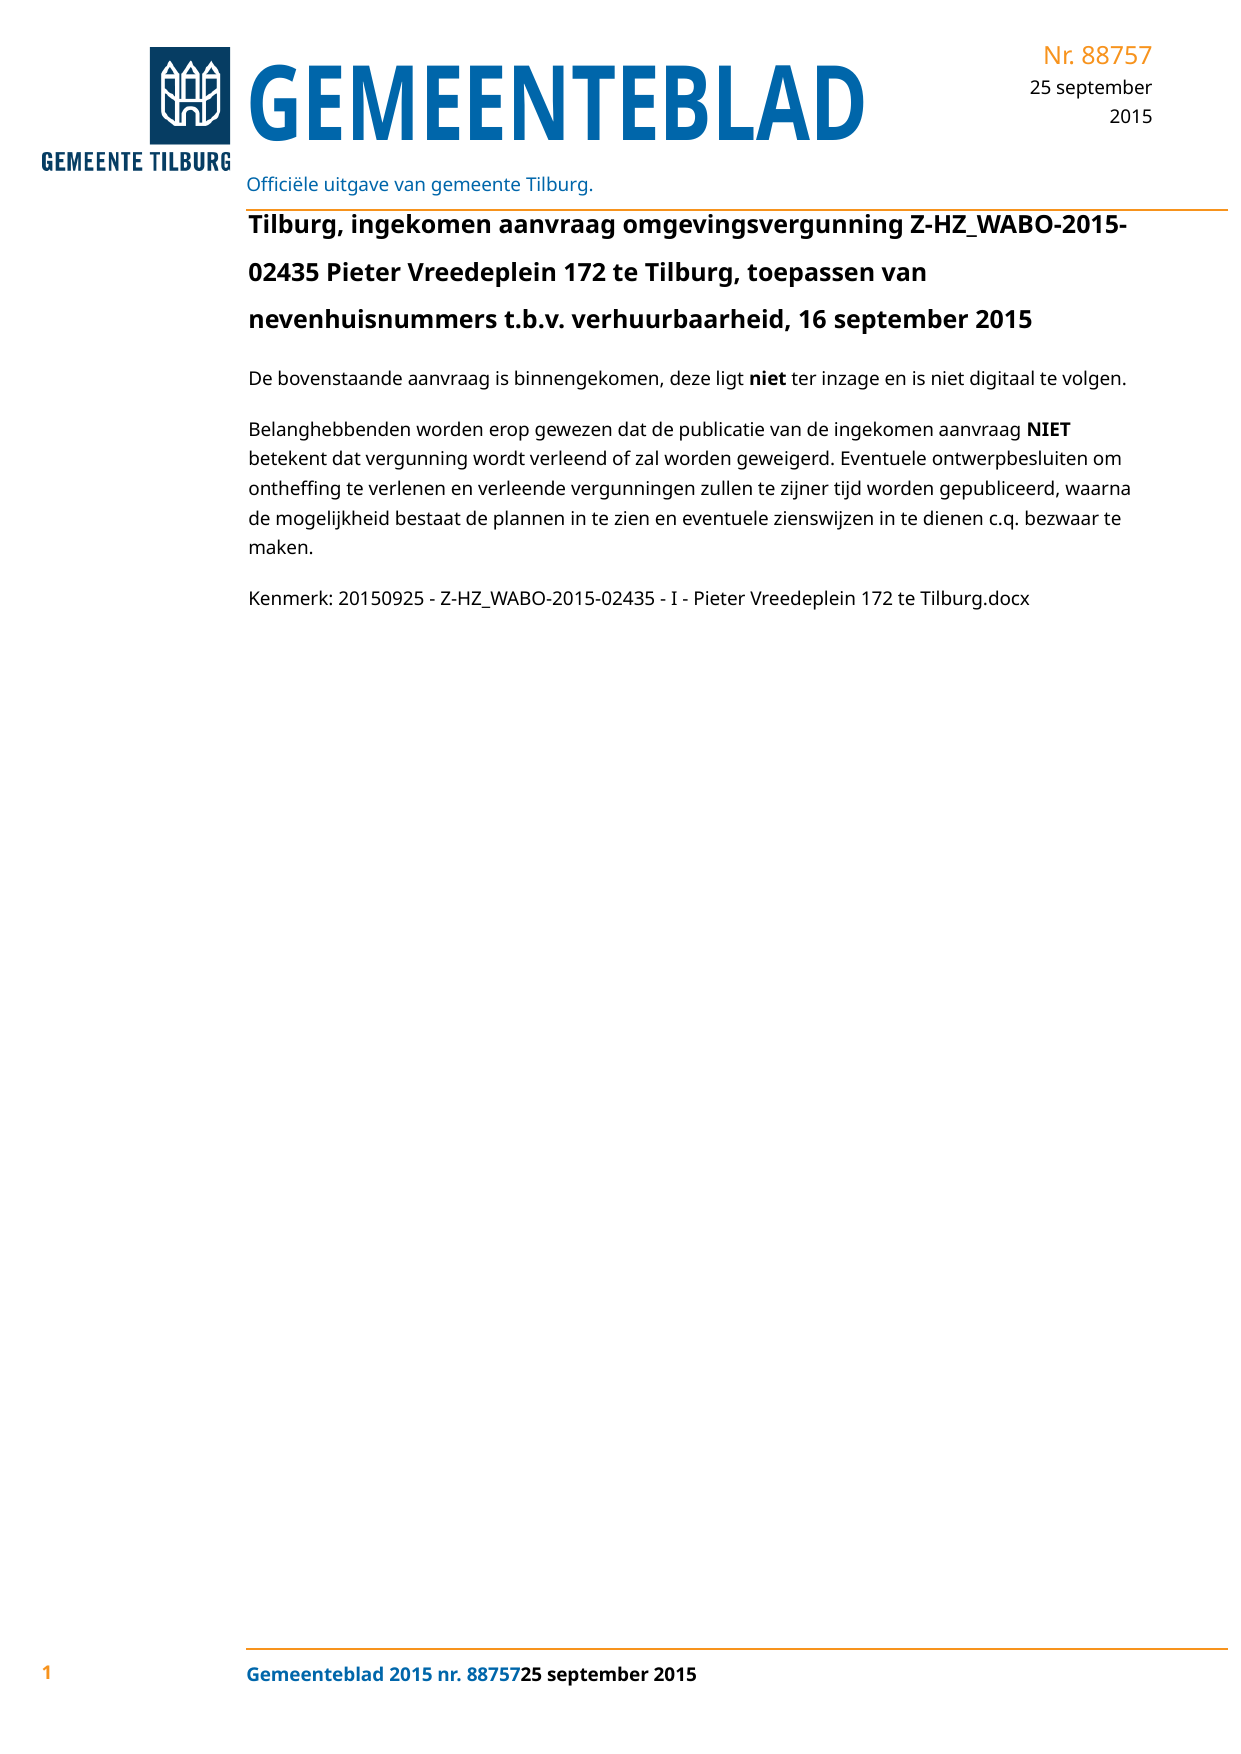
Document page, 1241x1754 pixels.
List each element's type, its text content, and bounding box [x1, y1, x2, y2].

text De bovenstaande aanvraag is binnengekomen, deze ligt niet ter inzage en is niet digitaal te volgen. [248, 366, 1152, 391]
text Kenmerk: 20150925 - Z-HZ_WABO-2015-02435 - I - Pieter Vreedeplein 172 te Tilburg.docx [248, 585, 1152, 610]
picture [41, 47, 231, 172]
text Tilburg, ingekomen aanvraag omgevingsvergunning Z-HZ_WABO-2015-02435 Pieter Vreedeplein 172 te Tilburg, toepassen van nevenhuisnummers t.b.v. verhuurbaarheid, 16 september 2015 [248, 211, 1152, 336]
text Belanghebbenden worden erop gewezen dat de publicatie van de ingekomen aanvraag NIET betekent dat vergunning wordt verleend of zal worden geweigerd. Eventuele ontwerpbesluiten om ontheffing te verlenen en verleende vergunningen zullen te zijner tijd worden gepubliceerd, waarna de mogelijkheid bestaat de plannen in te zien en eventuele zienswijzen in te dienen c.q. bezwaar te maken. [248, 416, 1152, 560]
